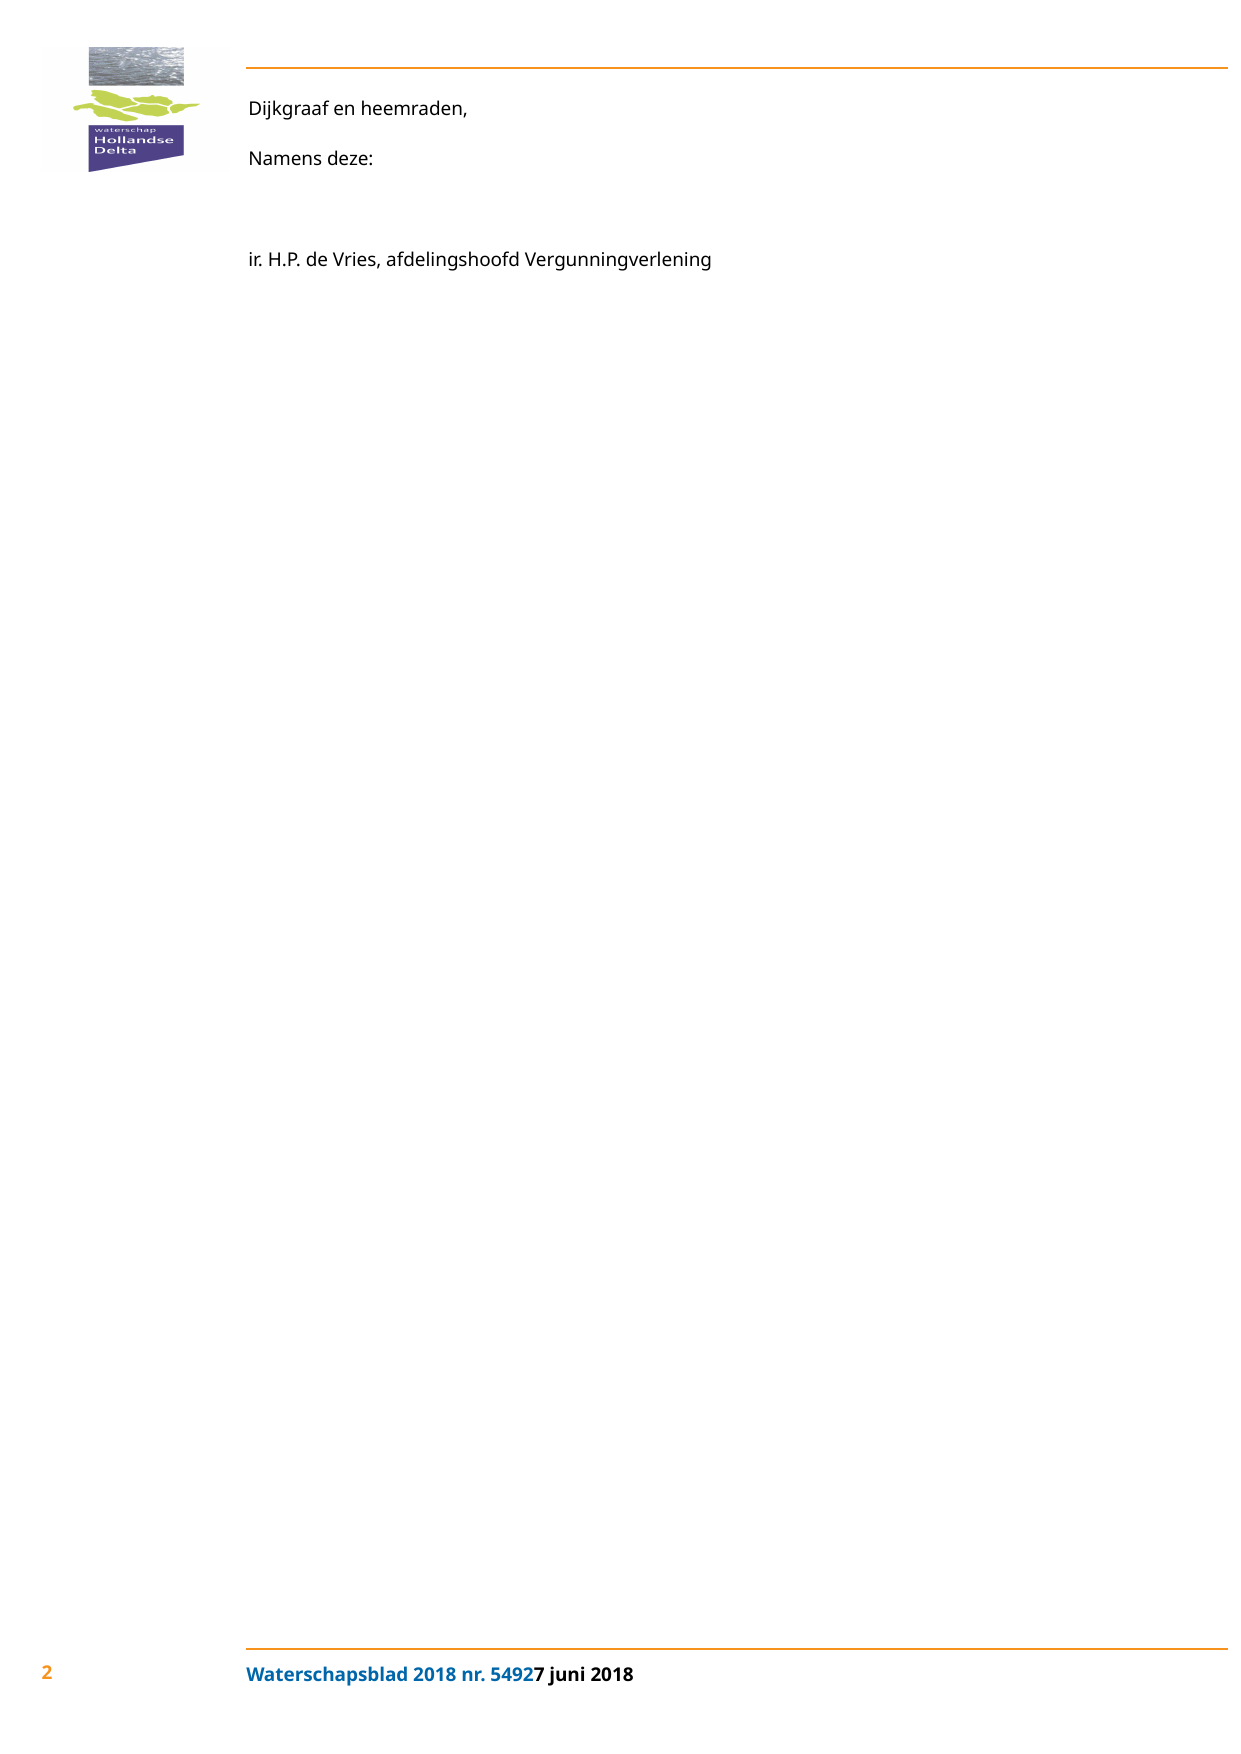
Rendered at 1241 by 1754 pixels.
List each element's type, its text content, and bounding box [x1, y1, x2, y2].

text Dijkgraaf en heemraden, [248, 95, 1152, 121]
picture [41, 47, 231, 172]
text ir. H.P. de Vries, afdelingshoofd Vergunningverlening [248, 246, 1152, 272]
text Namens deze: [248, 145, 1152, 171]
